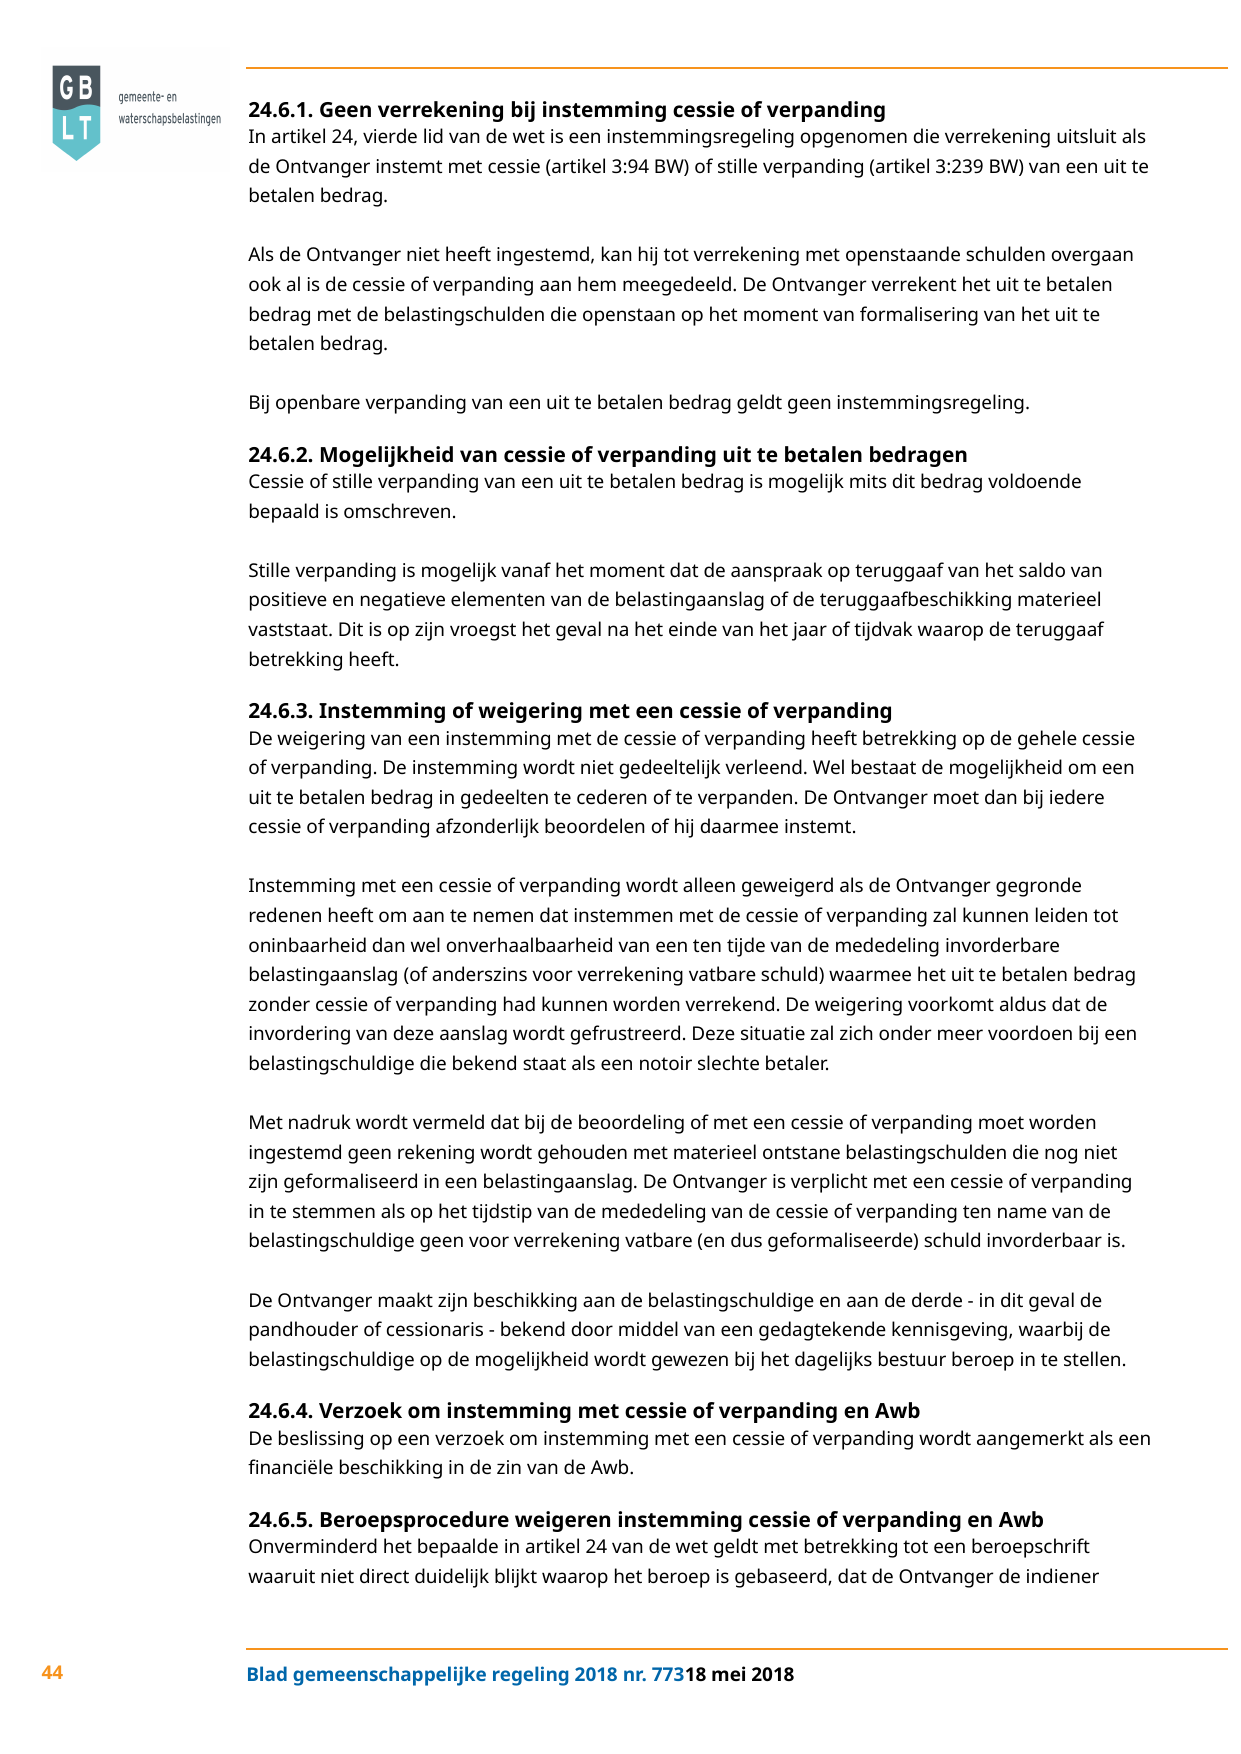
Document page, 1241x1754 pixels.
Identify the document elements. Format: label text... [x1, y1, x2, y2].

text De Ontvanger maakt zijn beschikking aan de belastingschuldige en aan de derde - in dit geval de pandhouder of cessionaris - bekend door middel van een gedagtekende kennisgeving, waarbij de belastingschuldige op de mogelijkheid wordt gewezen bij het dagelijks bestuur beroep in te stellen. [248, 1287, 1152, 1372]
text De beslissing op een verzoek om instemming met een cessie of verpanding wordt aangemerkt als een financiële beschikking in de zin van de Awb. [248, 1425, 1152, 1480]
picture [41, 47, 231, 172]
text Onverminderd het bepaalde in artikel 24 van de wet geldt met betrekking tot een beroepschrift waaruit niet direct duidelijk blijkt waarop het beroep is gebaseerd, dat de Ontvanger de indiener [248, 1533, 1152, 1588]
text 24.6.3. Instemming of weigering met een cessie of verpanding [248, 696, 1152, 725]
text 24.6.5. Beroepsprocedure weigeren instemming cessie of verpanding en Awb [248, 1505, 1152, 1533]
text Stille verpanding is mogelijk vanaf het moment dat de aanspraak op teruggaaf van het saldo van positieve en negatieve elementen van de belastingaanslag of de teruggaafbeschikking materieel vaststaat. Dit is op zijn vroegst het geval na het einde van het jaar of tijdvak waarop de teruggaaf betrekking heeft. [248, 557, 1152, 672]
text De weigering van een instemming met de cessie of verpanding heeft betrekking op de gehele cessie of verpanding. De instemming wordt niet gedeeltelijk verleend. Wel bestaat de mogelijkheid om een uit te betalen bedrag in gedeelten te cederen of te verpanden. De Ontvanger moet dan bij iedere cessie of verpanding afzonderlijk beoordelen of hij daarmee instemt. [248, 725, 1152, 839]
text Met nadruk wordt vermeld dat bij de beoordeling of met een cessie of verpanding moet worden ingestemd geen rekening wordt gehouden met materieel ontstane belastingschulden die nog niet zijn geformaliseerd in een belastingaanslag. De Ontvanger is verplicht met een cessie of verpanding in te stemmen als op het tijdstip van de mededeling van de cessie of verpanding ten name van de belastingschuldige geen voor verrekening vatbare (en dus geformaliseerde) schuld invorderbaar is. [248, 1109, 1152, 1253]
text Als de Ontvanger niet heeft ingestemd, kan hij tot verrekening met openstaande schulden overgaan ook al is de cessie of verpanding aan hem meegedeeld. De Ontvanger verrekent het uit te betalen bedrag met de belastingschulden die openstaan op het moment van formalisering van het uit te betalen bedrag. [248, 242, 1152, 356]
text 24.6.1. Geen verrekening bij instemming cessie of verpanding [248, 95, 1152, 123]
text Bij openbare verpanding van een uit te betalen bedrag geldt geen instemmingsregeling. [248, 389, 1152, 415]
text Cessie of stille verpanding van een uit te betalen bedrag is mogelijk mits dit bedrag voldoende bepaald is omschreven. [248, 468, 1152, 524]
text 24.6.2. Mogelijkheid van cessie of verpanding uit te betalen bedragen [248, 440, 1152, 468]
text Instemming met een cessie of verpanding wordt alleen geweigerd als de Ontvanger gegronde redenen heeft om aan te nemen dat instemmen met de cessie of verpanding zal kunnen leiden tot oninbaarheid dan wel onverhaalbaarheid van een ten tijde van de mededeling invorderbare belastingaanslag (of anderszins voor verrekening vatbare schuld) waarmee het uit te betalen bedrag zonder cessie of verpanding had kunnen worden verrekend. De weigering voorkomt aldus dat de invordering van deze aanslag wordt gefrustreerd. Deze situatie zal zich onder meer voordoen bij een belastingschuldige die bekend staat als een notoir slechte betaler. [248, 873, 1152, 1076]
text 24.6.4. Verzoek om instemming met cessie of verpanding en Awb [248, 1396, 1152, 1425]
text In artikel 24, vierde lid van de wet is een instemmingsregeling opgenomen die verrekening uitsluit als de Ontvanger instemt met cessie (artikel 3:94 BW) of stille verpanding (artikel 3:239 BW) van een uit te betalen bedrag. [248, 123, 1152, 208]
